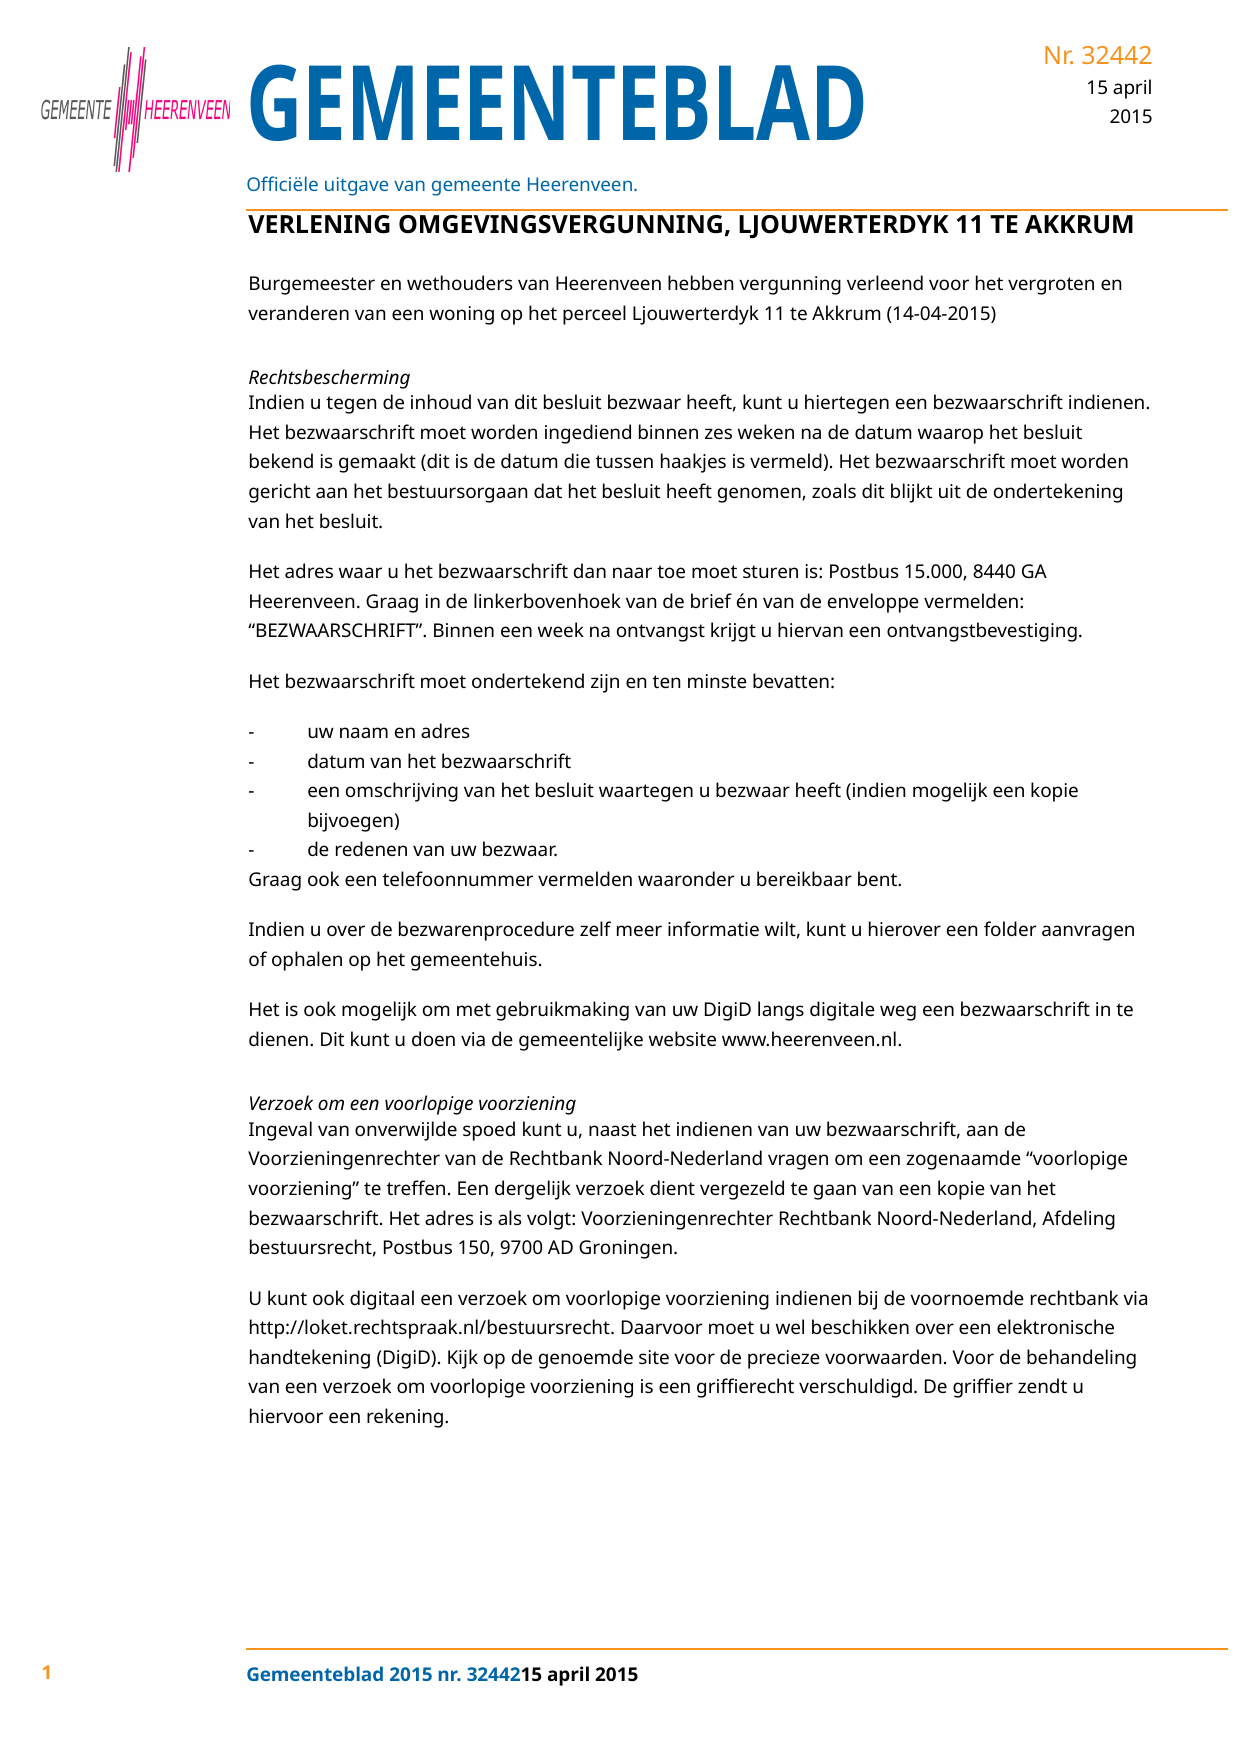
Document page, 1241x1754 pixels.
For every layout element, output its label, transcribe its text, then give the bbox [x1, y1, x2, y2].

list uw naam en adres [248, 718, 1152, 744]
text U kunt ook digitaal een verzoek om voorlopige voorziening indienen bij de voornoemde rechtbank via http://loket.rechtspraak.nl/bestuursrecht. Daarvoor moet u wel beschikken over een elektronische handtekening (DigiD). Kijk op de genoemde site voor de precieze voorwaarden. Voor de behandeling van een verzoek om voorlopige voorziening is een griffierecht verschuldigd. De griffier zendt u hiervoor een rekening. [248, 1285, 1152, 1429]
list een omschrijving van het besluit waartegen u bezwaar heeft (indien mogelijk een kopie bijvoegen) [248, 777, 1152, 833]
list de redenen van uw bezwaar. [248, 837, 1152, 862]
text Verzoek om een voorlopige voorziening [248, 1090, 1152, 1116]
text VERLENING OMGEVINGSVERGUNNING, LJOUWERTERDYK 11 TE AKKRUM [248, 211, 1152, 241]
text Ingeval van onverwijlde spoed kunt u, naast het indienen van uw bezwaarschrift, aan de Voorzieningenrechter van de Rechtbank Noord-Nederland vragen om een zogenaamde “voorlopige voorziening” te treffen. Een dergelijk verzoek dient vergezeld te gaan van een kopie van het bezwaarschrift. Het adres is als volgt: Voorzieningenrechter Rechtbank Noord-Nederland, Afdeling bestuursrecht, Postbus 150, 9700 AD Groningen. [248, 1116, 1152, 1260]
text Rechtsbescherming [248, 364, 1152, 389]
list datum van het bezwaarschrift [248, 748, 1152, 774]
text Het bezwaarschrift moet ondertekend zijn en ten minste bevatten: [248, 668, 1152, 694]
text Graag ook een telefoonnummer vermelden waaronder u bereikbaar bent. [248, 866, 1152, 892]
text Het adres waar u het bezwaarschrift dan naar toe moet sturen is: Postbus 15.000, 8440 GA Heerenveen. Graag in de linkerbovenhoek van de brief én van de enveloppe vermelden: “BEZWAARSCHRIFT”. Binnen een week na ontvangst krijgt u hiervan een ontvangstbevestiging. [248, 558, 1152, 643]
text Indien u over de bezwarenprocedure zelf meer informatie wilt, kunt u hierover een folder aanvragen of ophalen op het gemeentehuis. [248, 917, 1152, 972]
text Burgemeester en wethouders van Heerenveen hebben vergunning verleend voor het vergroten en veranderen van een woning op het perceel Ljouwerterdyk 11 te Akkrum (14-04-2015) [248, 270, 1152, 326]
picture [41, 47, 231, 172]
text Indien u tegen de inhoud van dit besluit bezwaar heeft, kunt u hiertegen een bezwaarschrift indienen. Het bezwaarschrift moet worden ingediend binnen zes weken na de datum waarop het besluit bekend is gemaakt (dit is de datum die tussen haakjes is vermeld). Het bezwaarschrift moet worden gericht aan het bestuursorgaan dat het besluit heeft genomen, zoals dit blijkt uit de ondertekening van het besluit. [248, 389, 1152, 534]
text Het is ook mogelijk om met gebruikmaking van uw DigiD langs digitale weg een bezwaarschrift in te dienen. Dit kunt u doen via de gemeentelijke website www.heerenveen.nl. [248, 997, 1152, 1052]
